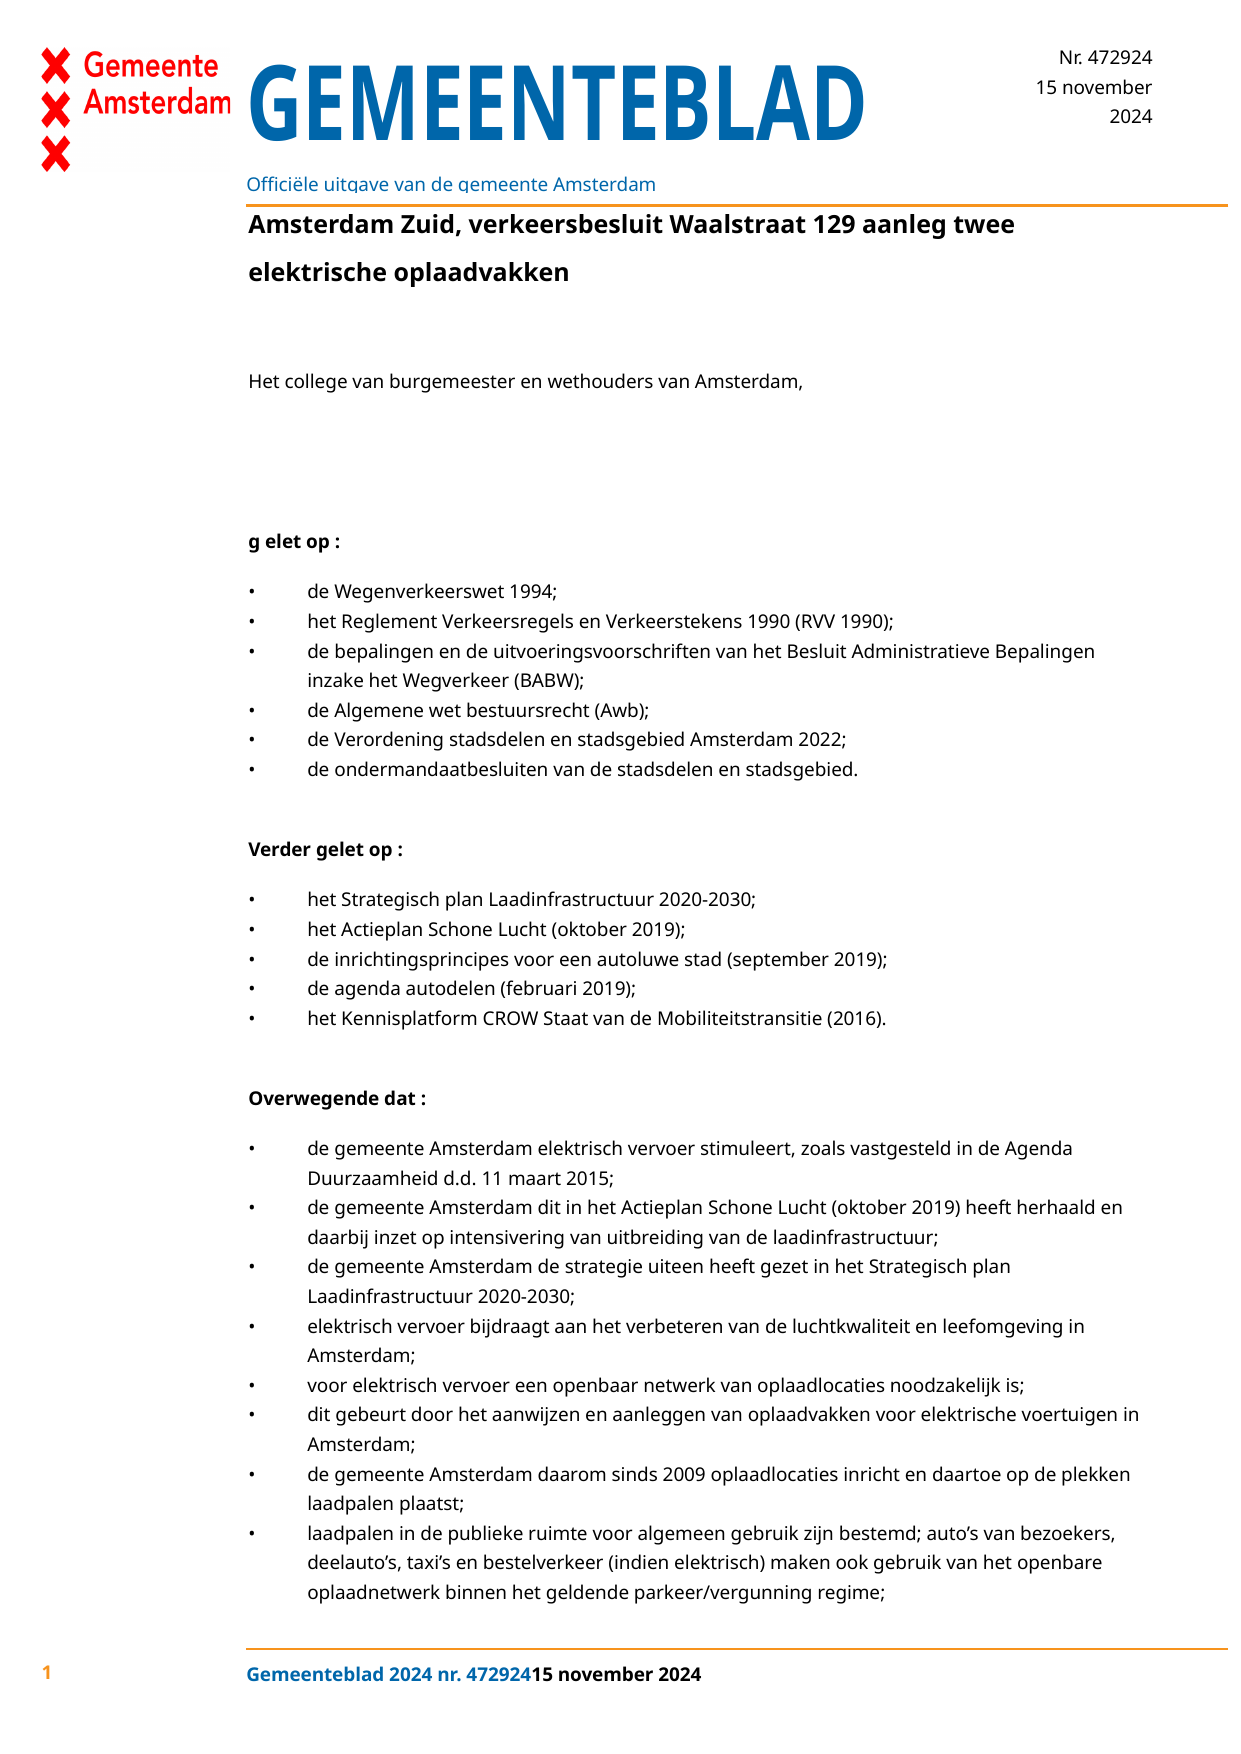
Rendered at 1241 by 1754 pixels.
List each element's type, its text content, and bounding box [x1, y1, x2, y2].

text Amsterdam Zuid, verkeersbesluit Waalstraat 129 aanleg twee elektrische oplaadvakken [248, 207, 1152, 288]
text g elet op : [248, 528, 1152, 554]
list voor elektrisch vervoer een openbaar netwerk van oplaadlocaties noodzakelijk is; [248, 1372, 1152, 1398]
list het Reglement Verkeersregels en Verkeerstekens 1990 (RVV 1990); [248, 608, 1152, 634]
list elektrisch vervoer bijdraagt aan het verbeteren van de luchtkwaliteit en leefomgeving in Amsterdam; [248, 1313, 1152, 1368]
list het Actieplan Schone Lucht (oktober 2019); [248, 916, 1152, 942]
picture [41, 47, 231, 172]
text Verder gelet op : [248, 836, 1152, 862]
list de agenda autodelen (februari 2019); [248, 975, 1152, 1001]
list de gemeente Amsterdam dit in het Actieplan Schone Lucht (oktober 2019) heeft herhaald en daarbij inzet op intensivering van uitbreiding van de laadinfrastructuur; [248, 1194, 1152, 1250]
text Het college van burgemeester en wethouders van Amsterdam, [248, 368, 1152, 394]
list het Kennisplatform CROW Staat van de Mobiliteitstransitie (2016). [248, 1005, 1152, 1031]
list de gemeente Amsterdam de strategie uiteen heeft gezet in het Strategisch plan Laadinfrastructuur 2020-2030; [248, 1254, 1152, 1309]
list dit gebeurt door het aanwijzen en aanleggen van oplaadvakken voor elektrische voertuigen in Amsterdam; [248, 1402, 1152, 1457]
list de ondermandaatbesluiten van de stadsdelen en stadsgebied. [248, 756, 1152, 782]
list het Strategisch plan Laadinfrastructuur 2020-2030; [248, 887, 1152, 912]
text Overwegende dat : [248, 1085, 1152, 1111]
list de bepalingen en de uitvoeringsvoorschriften van het Besluit Administratieve Bepalingen inzake het Wegverkeer (BABW); [248, 638, 1152, 693]
list de Wegenverkeerswet 1994; [248, 579, 1152, 604]
list de gemeente Amsterdam daarom sinds 2009 oplaadlocaties inricht en daartoe op de plekken laadpalen plaatst; [248, 1461, 1152, 1516]
list de Verordening stadsdelen en stadsgebied Amsterdam 2022; [248, 727, 1152, 752]
list de gemeente Amsterdam elektrisch vervoer stimuleert, zoals vastgesteld in de Agenda Duurzaamheid d.d. 11 maart 2015; [248, 1135, 1152, 1191]
list de Algemene wet bestuursrecht (Awb); [248, 697, 1152, 723]
list de inrichtingsprincipes voor een autoluwe stad (september 2019); [248, 946, 1152, 971]
list laadpalen in de publieke ruimte voor algemeen gebruik zijn bestemd; auto’s van bezoekers, deelauto’s, taxi’s en bestelverkeer (indien elektrisch) maken ook gebruik van het openbare oplaadnetwerk binnen het geldende parkeer/vergunning regime; [248, 1520, 1152, 1605]
